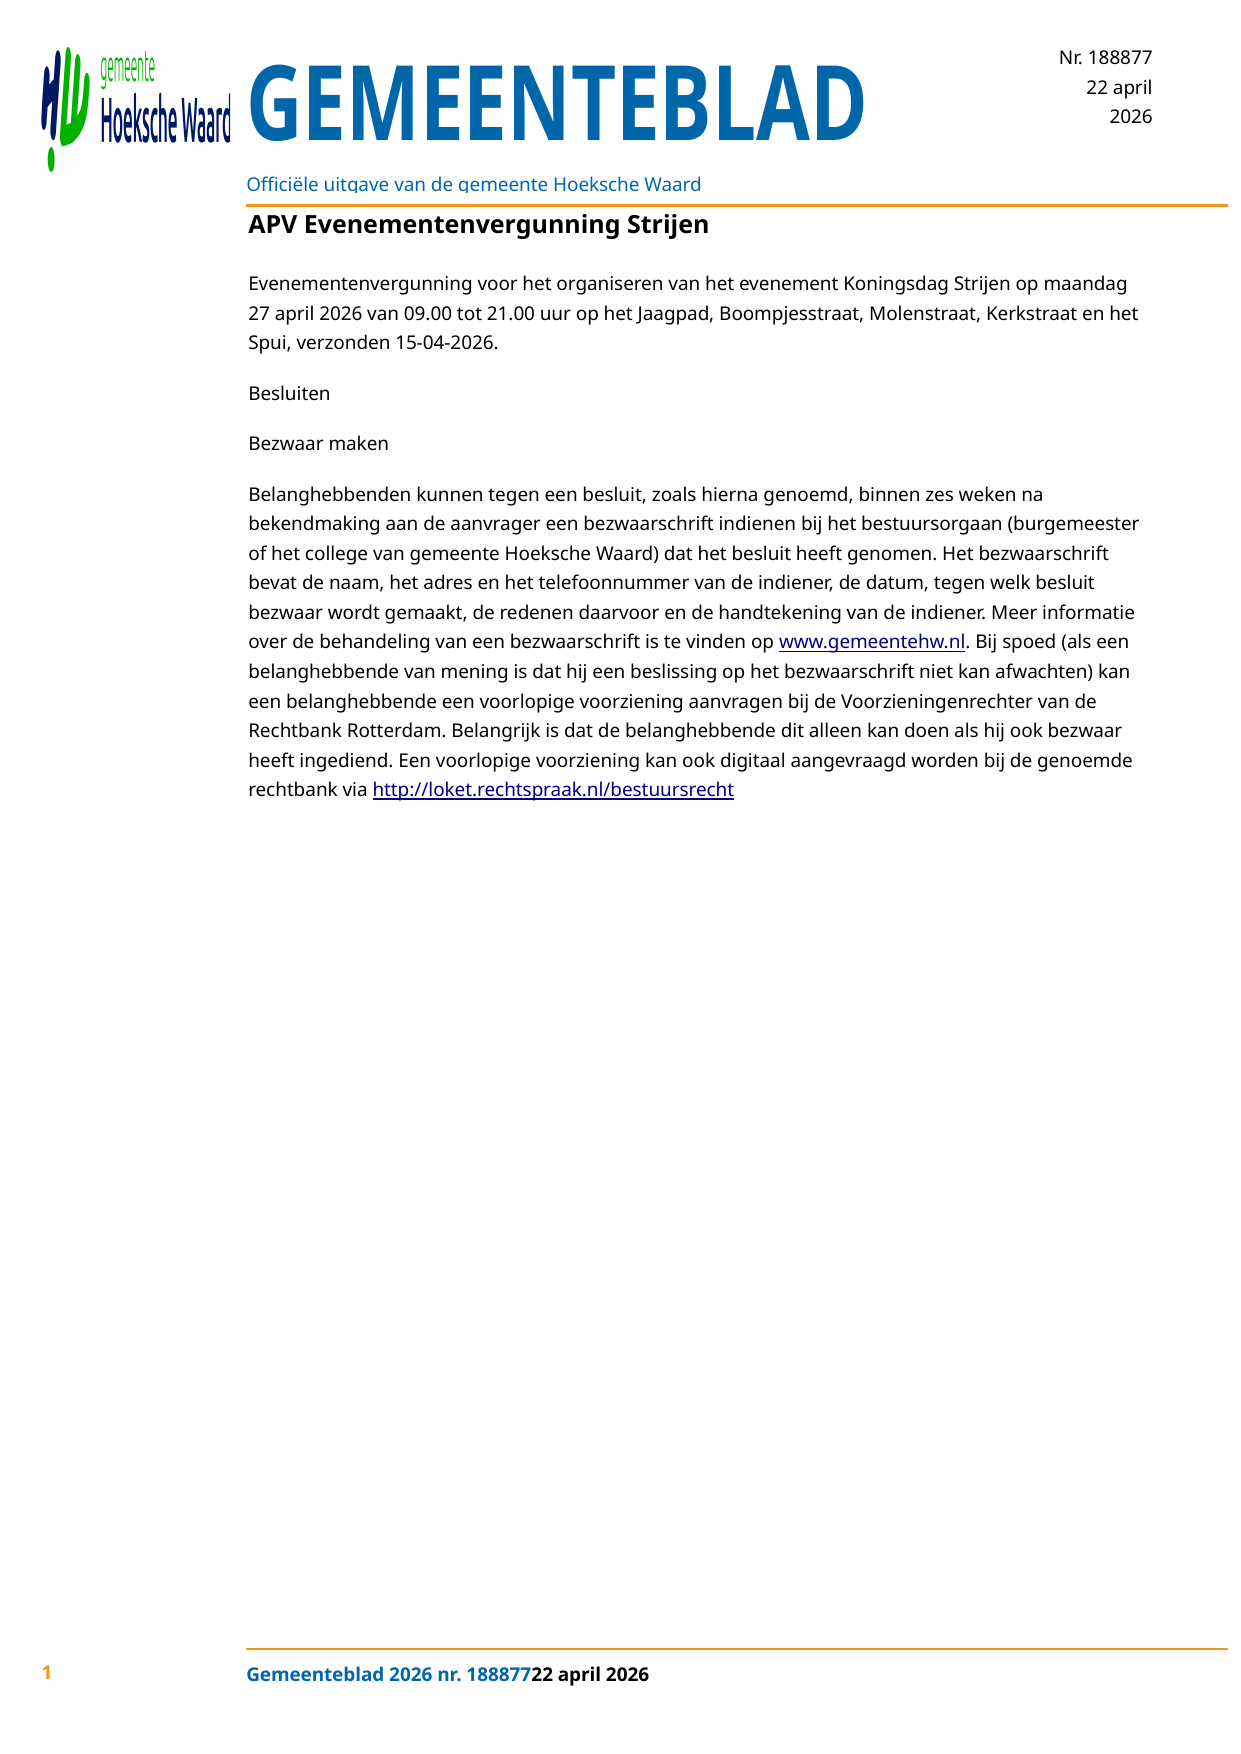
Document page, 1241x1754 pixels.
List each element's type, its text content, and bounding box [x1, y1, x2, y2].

text APV Evenementenvergunning Strijen [248, 207, 1152, 241]
text Evenementenvergunning voor het organiseren van het evenement Koningsdag Strijen op maandag 27 april 2026 van 09.00 tot 21.00 uur op het Jaagpad, Boompjesstraat, Molenstraat, Kerkstraat en het Spui, verzonden 15-04-2026. [248, 270, 1152, 355]
picture [41, 47, 231, 172]
text Bezwaar maken [248, 430, 1152, 456]
text Belanghebbenden kunnen tegen een besluit, zoals hierna genoemd, binnen zes weken na bekendmaking aan de aanvrager een bezwaarschrift indienen bij het bestuursorgaan (burgemeester of het college van gemeente Hoeksche Waard) dat het besluit heeft genomen. Het bezwaarschrift bevat de naam, het adres en het telefoonnummer van de indiener, de datum, tegen welk besluit bezwaar wordt gemaakt, de redenen daarvoor en de handtekening van de indiener. Meer informatie over de behandeling van een bezwaarschrift is te vinden op www.gemeentehw.nl. Bij spoed (als een belanghebbende van mening is dat hij een beslissing op het bezwaarschrift niet kan afwachten) kan een belanghebbende een voorlopige voorziening aanvragen bij de Voorzieningenrechter van de Rechtbank Rotterdam. Belangrijk is dat de belanghebbende dit alleen kan doen als hij ook bezwaar heeft ingediend. Een voorlopige voorziening kan ook digitaal aangevraagd worden bij de genoemde rechtbank via http://loket.rechtspraak.nl/bestuursrecht [248, 481, 1152, 802]
text Besluiten [248, 380, 1152, 406]
